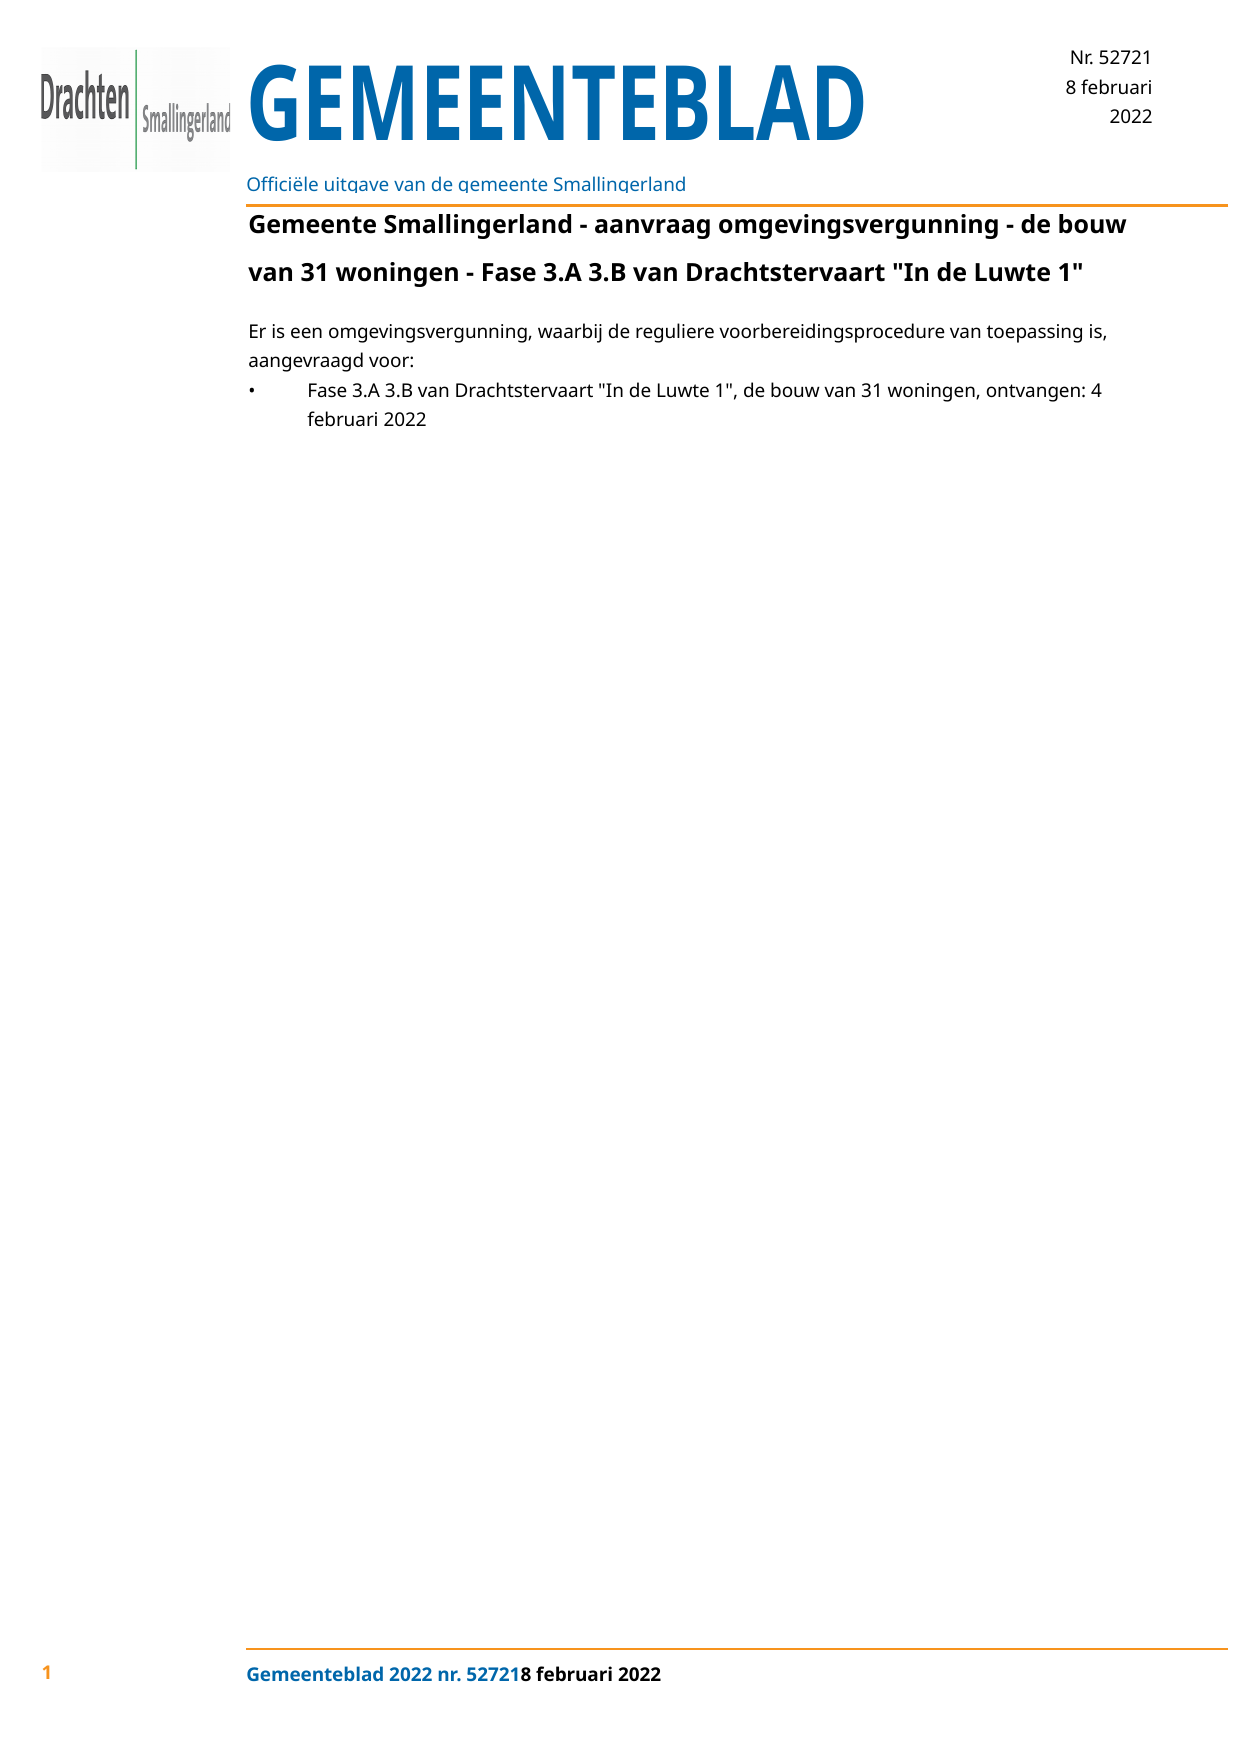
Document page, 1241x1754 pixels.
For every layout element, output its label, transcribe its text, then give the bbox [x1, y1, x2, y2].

list Fase 3.A 3.B van Drachtstervaart "In de Luwte 1", de bouw van 31 woningen, ontvangen: 4 februari 2022 [248, 377, 1152, 432]
text Er is een omgevingsvergunning, waarbij de reguliere voorbereidingsprocedure van toepassing is, aangevraagd voor: [248, 318, 1152, 373]
text Gemeente Smallingerland - aanvraag omgevingsvergunning - de bouw van 31 woningen - Fase 3.A 3.B van Drachtstervaart "In de Luwte 1" [248, 207, 1152, 288]
picture [41, 47, 231, 172]
